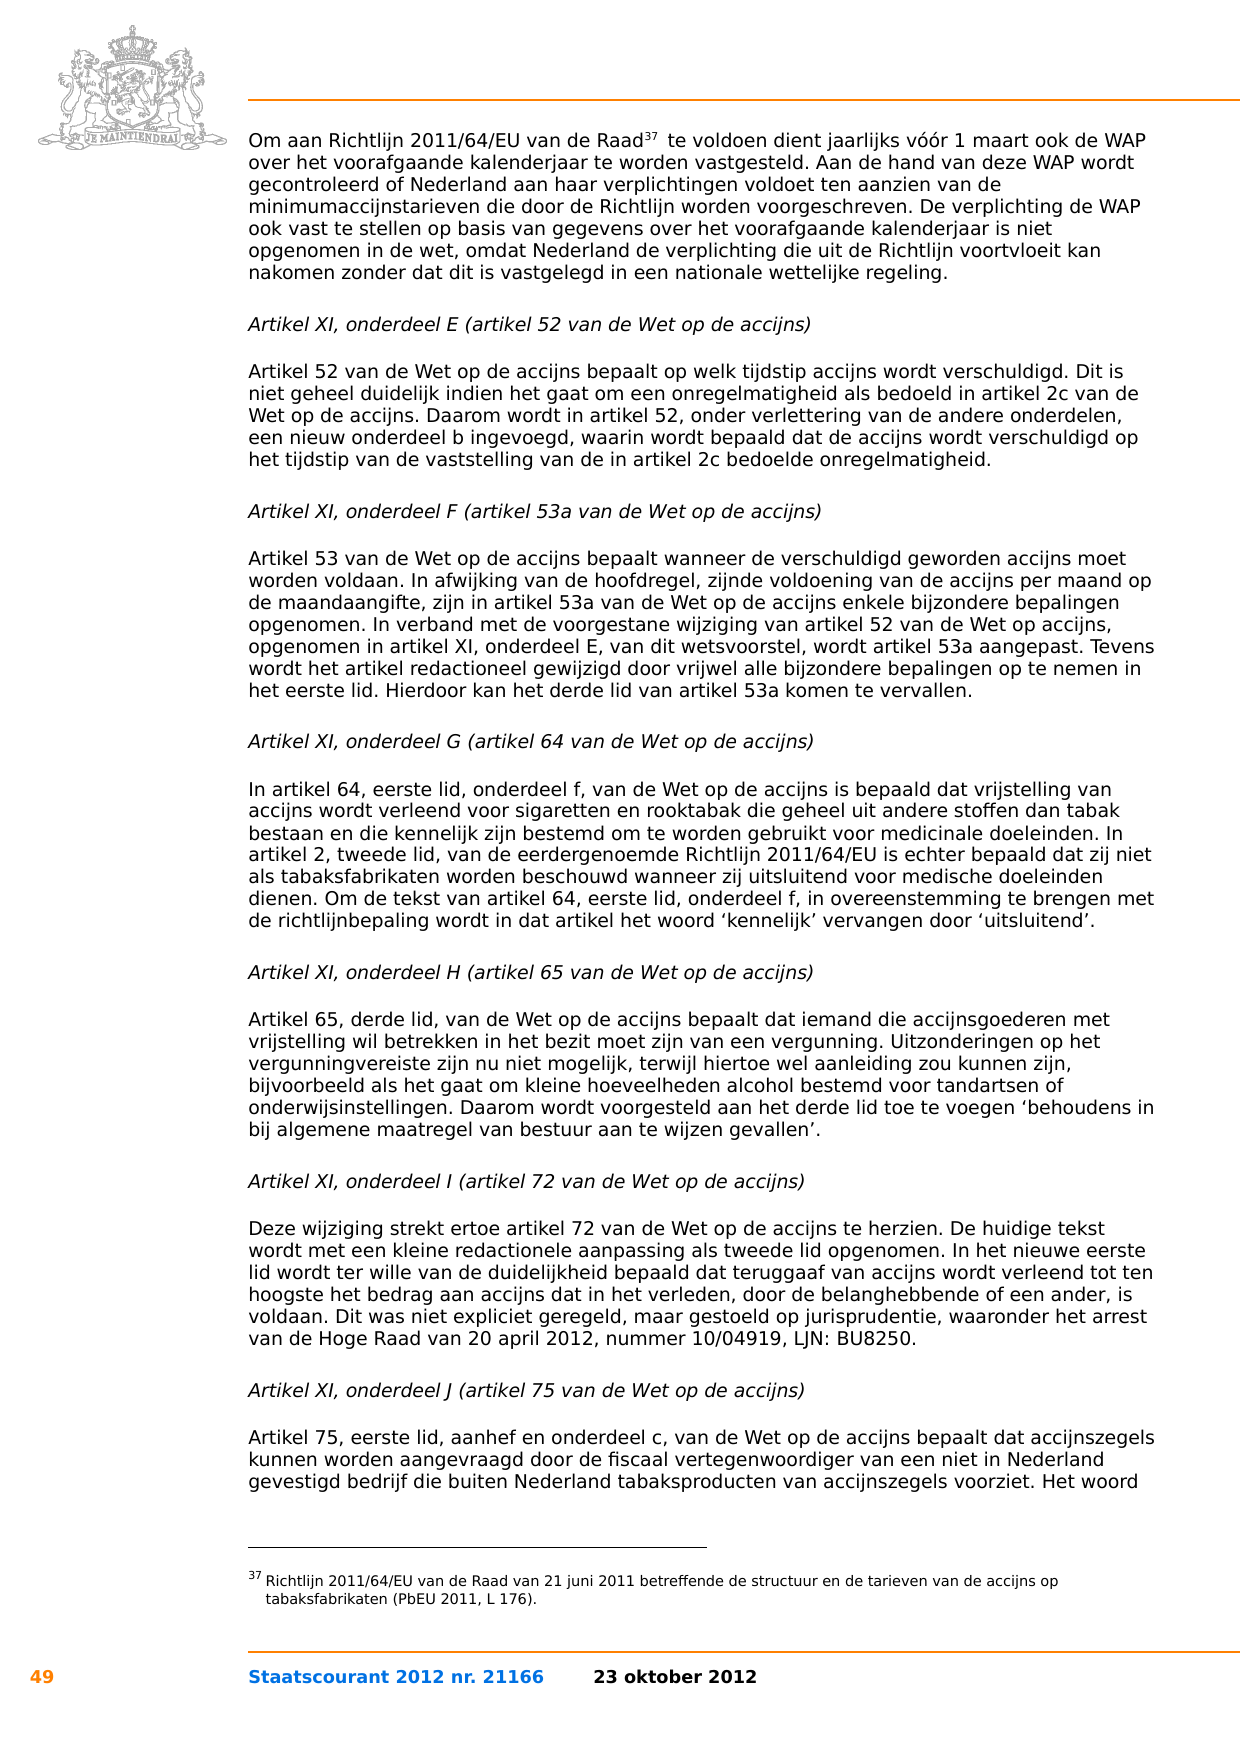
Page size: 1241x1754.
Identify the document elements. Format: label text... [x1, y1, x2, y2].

subtitle Artikel XI, onderdeel F (artikel 53a van de Wet op de accijns) [248, 501, 1163, 523]
picture [38, 25, 227, 150]
text Deze wijziging strekt ertoe artikel 72 van de Wet op de accijns te herzien. De huidige tekst wordt met een kleine redactionele aanpassing als tweede lid opgenomen. In het nieuwe eerste lid wordt ter wille van de duidelijkheid bepaald dat teruggaaf van accijns wordt verleend tot ten hoogste het bedrag aan accijns dat in het verleden, door de belanghebbende of een ander, is voldaan. Dit was niet expliciet geregeld, maar gestoeld op jurisprudentie, waaronder het arrest van de Hoge Raad van 20 april 2012, nummer 10/04919, LJN: BU8250. [248, 1218, 1163, 1350]
subtitle Artikel XI, onderdeel I (artikel 72 van de Wet op de accijns) [248, 1171, 1163, 1193]
text Richtlijn 2011/64/EU van de Raad van 21 juni 2011 betreffende de structuur en de tarieven van de accijns op tabaksfabrikaten (PbEU 2011, L 176). [248, 1569, 1163, 1608]
text Artikel 52 van de Wet op de accijns bepaalt op welk tijdstip accijns wordt verschuldigd. Dit is niet geheel duidelijk indien het gaat om een onregelmatigheid als bedoeld in artikel 2c van de Wet op de accijns. Daarom wordt in artikel 52, onder verlettering van de andere onderdelen, een nieuw onderdeel b ingevoegd, waarin wordt bepaald dat de accijns wordt verschuldigd op het tijdstip van de vaststelling van de in artikel 2c bedoelde onregelmatigheid. [248, 361, 1163, 471]
subtitle Artikel XI, onderdeel G (artikel 64 van de Wet op de accijns) [248, 731, 1163, 753]
subtitle Artikel XI, onderdeel E (artikel 52 van de Wet op de accijns) [248, 314, 1163, 336]
text Artikel 75, eerste lid, aanhef en onderdeel c, van de Wet op de accijns bepaalt dat accijnszegels kunnen worden aangevraagd door de fiscaal vertegenwoordiger van een niet in Nederland gevestigd bedrijf die buiten Nederland tabaksproducten van accijnszegels voorziet. Het woord [248, 1427, 1163, 1493]
text Artikel 53 van de Wet op de accijns bepaalt wanneer de verschuldigd geworden accijns moet worden voldaan. In afwijking van de hoofdregel, zijnde voldoening van de accijns per maand op de maandaangifte, zijn in artikel 53a van de Wet op de accijns enkele bijzondere bepalingen opgenomen. In verband met de voorgestane wijziging van artikel 52 van de Wet op accijns, opgenomen in artikel XI, onderdeel E, van dit wetsvoorstel, wordt artikel 53a aangepast. Tevens wordt het artikel redactioneel gewijzigd door vrijwel alle bijzondere bepalingen op te nemen in het eerste lid. Hierdoor kan het derde lid van artikel 53a komen te vervallen. [248, 548, 1163, 701]
text In artikel 64, eerste lid, onderdeel f, van de Wet op de accijns is bepaald dat vrijstelling van accijns wordt verleend voor sigaretten en rooktabak die geheel uit andere stoffen dan tabak bestaan en die kennelijk zijn bestemd om te worden gebruikt voor medicinale doeleinden. In artikel 2, tweede lid, van de eerdergenoemde Richtlijn 2011/64/EU is echter bepaald dat zij niet als tabaksfabrikaten worden beschouwd wanneer zij uitsluitend voor medische doeleinden dienen. Om de tekst van artikel 64, eerste lid, onderdeel f, in overeenstemming te brengen met de richtlijnbepaling wordt in dat artikel het woord ‘kennelijk’ vervangen door ‘uitsluitend’. [248, 778, 1163, 932]
text Om aan Richtlijn 2011/64/EU van de Raad te voldoen dient jaarlijks vóór 1 maart ook de WAP over het voorafgaande kalenderjaar te worden vastgesteld. Aan de hand van deze WAP wordt gecontroleerd of Nederland aan haar verplichtingen voldoet ten aanzien van de minimumaccijnstarieven die door de Richtlijn worden voorgeschreven. De verplichting de WAP ook vast te stellen op basis van gegevens over het voorafgaande kalenderjaar is niet opgenomen in de wet, omdat Nederland de verplichting die uit de Richtlijn voortvloeit kan nakomen zonder dat dit is vastgelegd in een nationale wettelijke regeling. [248, 130, 1163, 284]
subtitle Artikel XI, onderdeel H (artikel 65 van de Wet op de accijns) [248, 962, 1163, 984]
text Artikel 65, derde lid, van de Wet op de accijns bepaalt dat iemand die accijnsgoederen met vrijstelling wil betrekken in het bezit moet zijn van een vergunning. Uitzonderingen op het vergunningvereiste zijn nu niet mogelijk, terwijl hiertoe wel aanleiding zou kunnen zijn, bijvoorbeeld als het gaat om kleine hoeveelheden alcohol bestemd voor tandartsen of onderwijsinstellingen. Daarom wordt voorgesteld aan het derde lid toe te voegen ‘behoudens in bij algemene maatregel van bestuur aan te wijzen gevallen’. [248, 1009, 1163, 1141]
subtitle Artikel XI, onderdeel J (artikel 75 van de Wet op de accijns) [248, 1380, 1163, 1402]
